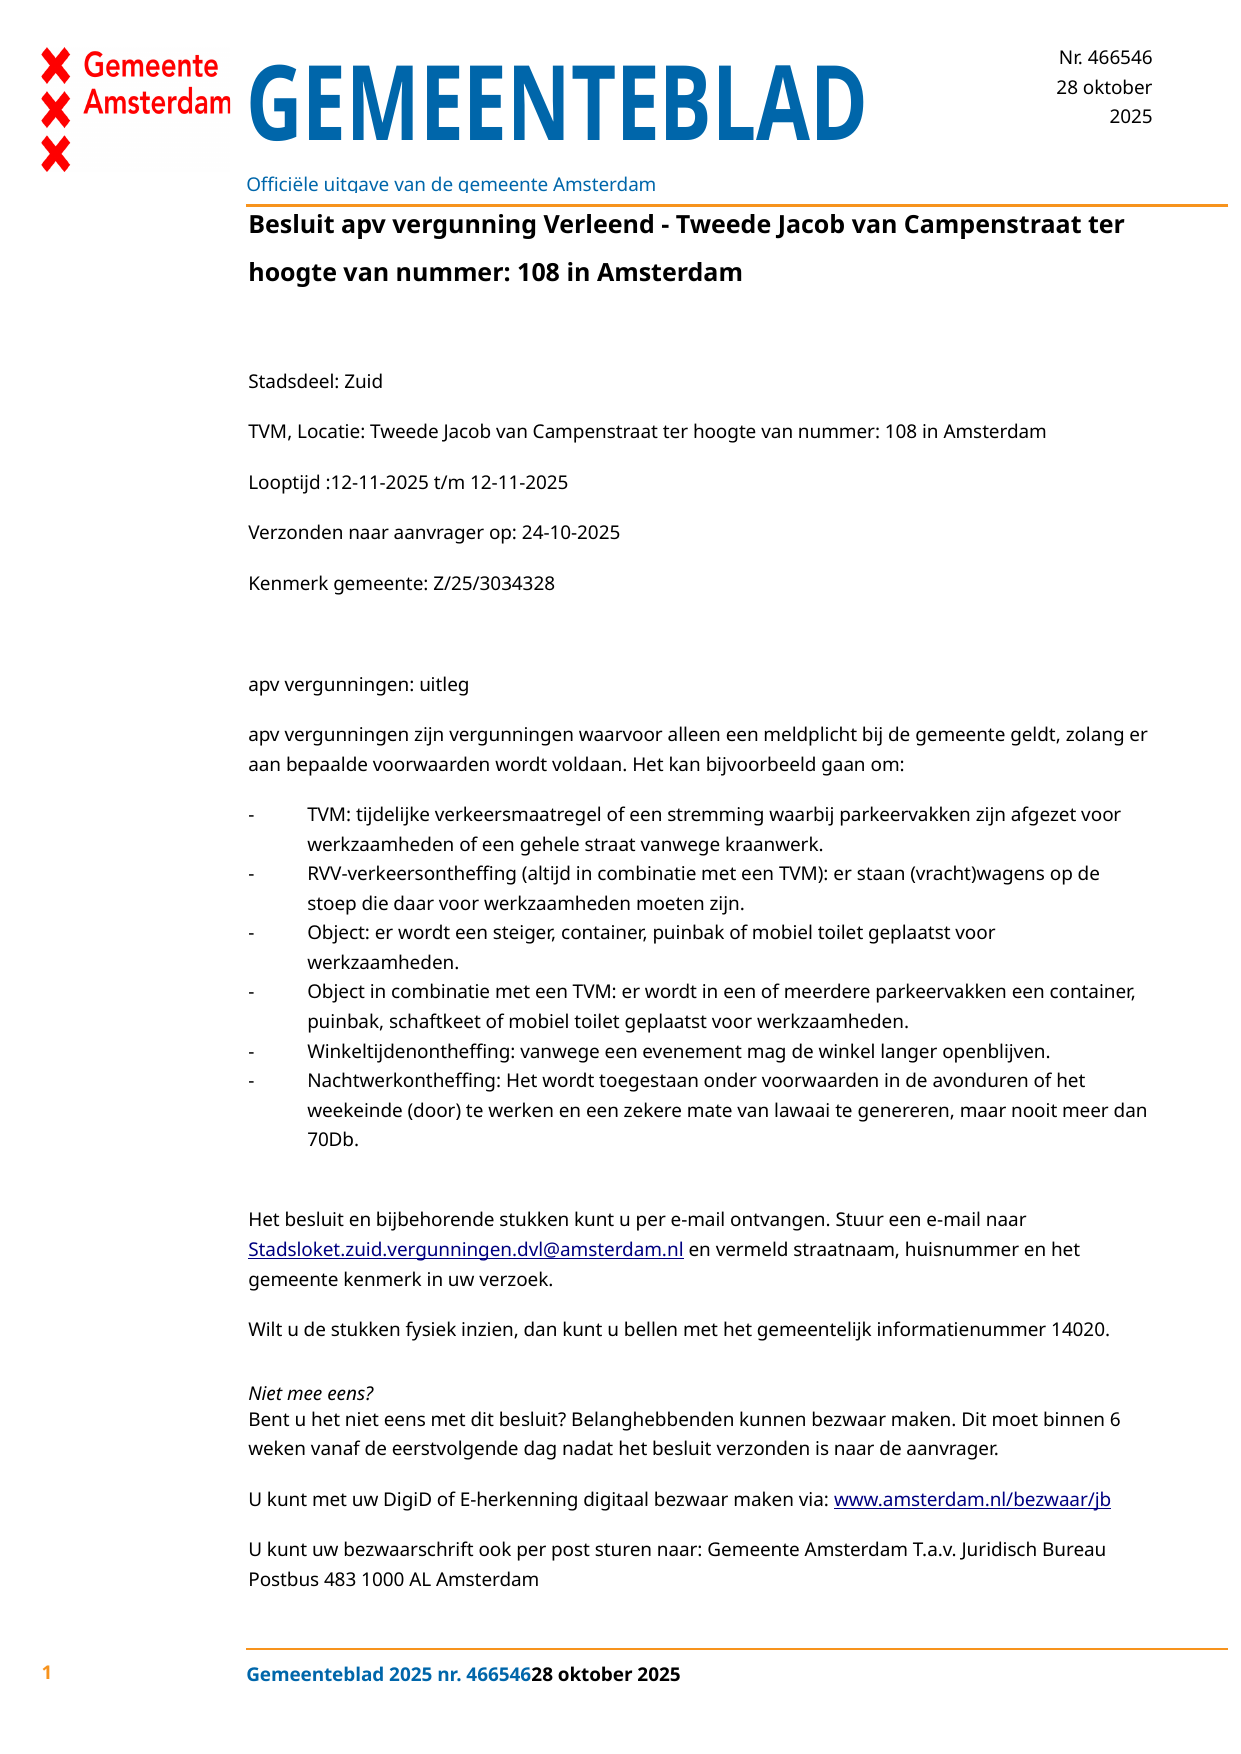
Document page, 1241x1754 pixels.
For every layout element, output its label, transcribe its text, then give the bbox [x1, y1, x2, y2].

text Niet mee eens? [248, 1380, 1152, 1406]
text apv vergunningen: uitleg [248, 671, 1152, 697]
list TVM: tijdelijke verkeersmaatregel of een stremming waarbij parkeervakken zijn afgezet voor werkzaamheden of een gehele straat vanwege kraanwerk. [248, 801, 1152, 857]
text Wilt u de stukken fysiek inzien, dan kunt u bellen met het gemeentelijk informatienummer 14020. [248, 1316, 1152, 1342]
text Besluit apv vergunning Verleend - Tweede Jacob van Campenstraat ter hoogte van nummer: 108 in Amsterdam [248, 207, 1152, 288]
text U kunt uw bezwaarschrift ook per post sturen naar: Gemeente Amsterdam T.a.v. Juridisch Bureau Postbus 483 1000 AL Amsterdam [248, 1536, 1152, 1592]
text apv vergunningen zijn vergunningen waarvoor alleen een meldplicht bij de gemeente geldt, zolang er aan bepaalde voorwaarden wordt voldaan. Het kan bijvoorbeeld gaan om: [248, 721, 1152, 777]
list Object in combinatie met een TVM: er wordt in een of meerdere parkeervakken een container, puinbak, schaftkeet of mobiel toilet geplaatst voor werkzaamheden. [248, 979, 1152, 1034]
text TVM, Locatie: Tweede Jacob van Campenstraat ter hoogte van nummer: 108 in Amsterdam [248, 419, 1152, 444]
text Kenmerk gemeente: Z/25/3034328 [248, 570, 1152, 596]
text Looptijd :12-11-2025 t/m 12-11-2025 [248, 469, 1152, 495]
text Het besluit en bijbehorende stukken kunt u per e-mail ontvangen. Stuur een e-mail naar Stadsloket.zuid.vergunningen.dvl@amsterdam.nl en vermeld straatnaam, huisnummer en het gemeente kenmerk in uw verzoek. [248, 1207, 1152, 1292]
list Object: er wordt een steiger, container, puinbak of mobiel toilet geplaatst voor werkzaamheden. [248, 919, 1152, 975]
text Stadsdeel: Zuid [248, 368, 1152, 394]
text Bent u het niet eens met dit besluit? Belanghebbenden kunnen bezwaar maken. Dit moet binnen 6 weken vanaf de eerstvolgende dag nadat het besluit verzonden is naar de aanvrager. [248, 1406, 1152, 1461]
text Verzonden naar aanvrager op: 24-10-2025 [248, 519, 1152, 545]
list Nachtwerkontheffing: Het wordt toegestaan onder voorwaarden in de avonduren of het weekeinde (door) te werken en een zekere mate van lawaai te genereren, maar nooit meer dan 70Db. [248, 1067, 1152, 1152]
text U kunt met uw DigiD of E-herkenning digitaal bezwaar maken via: www.amsterdam.nl/bezwaar/jb [248, 1486, 1152, 1512]
list Winkeltijdenontheffing: vanwege een evenement mag de winkel langer openblijven. [248, 1038, 1152, 1064]
picture [41, 47, 231, 172]
list RVV-verkeersontheffing (altijd in combinatie met een TVM): er staan (vracht)wagens op de stoep die daar voor werkzaamheden moeten zijn. [248, 860, 1152, 916]
